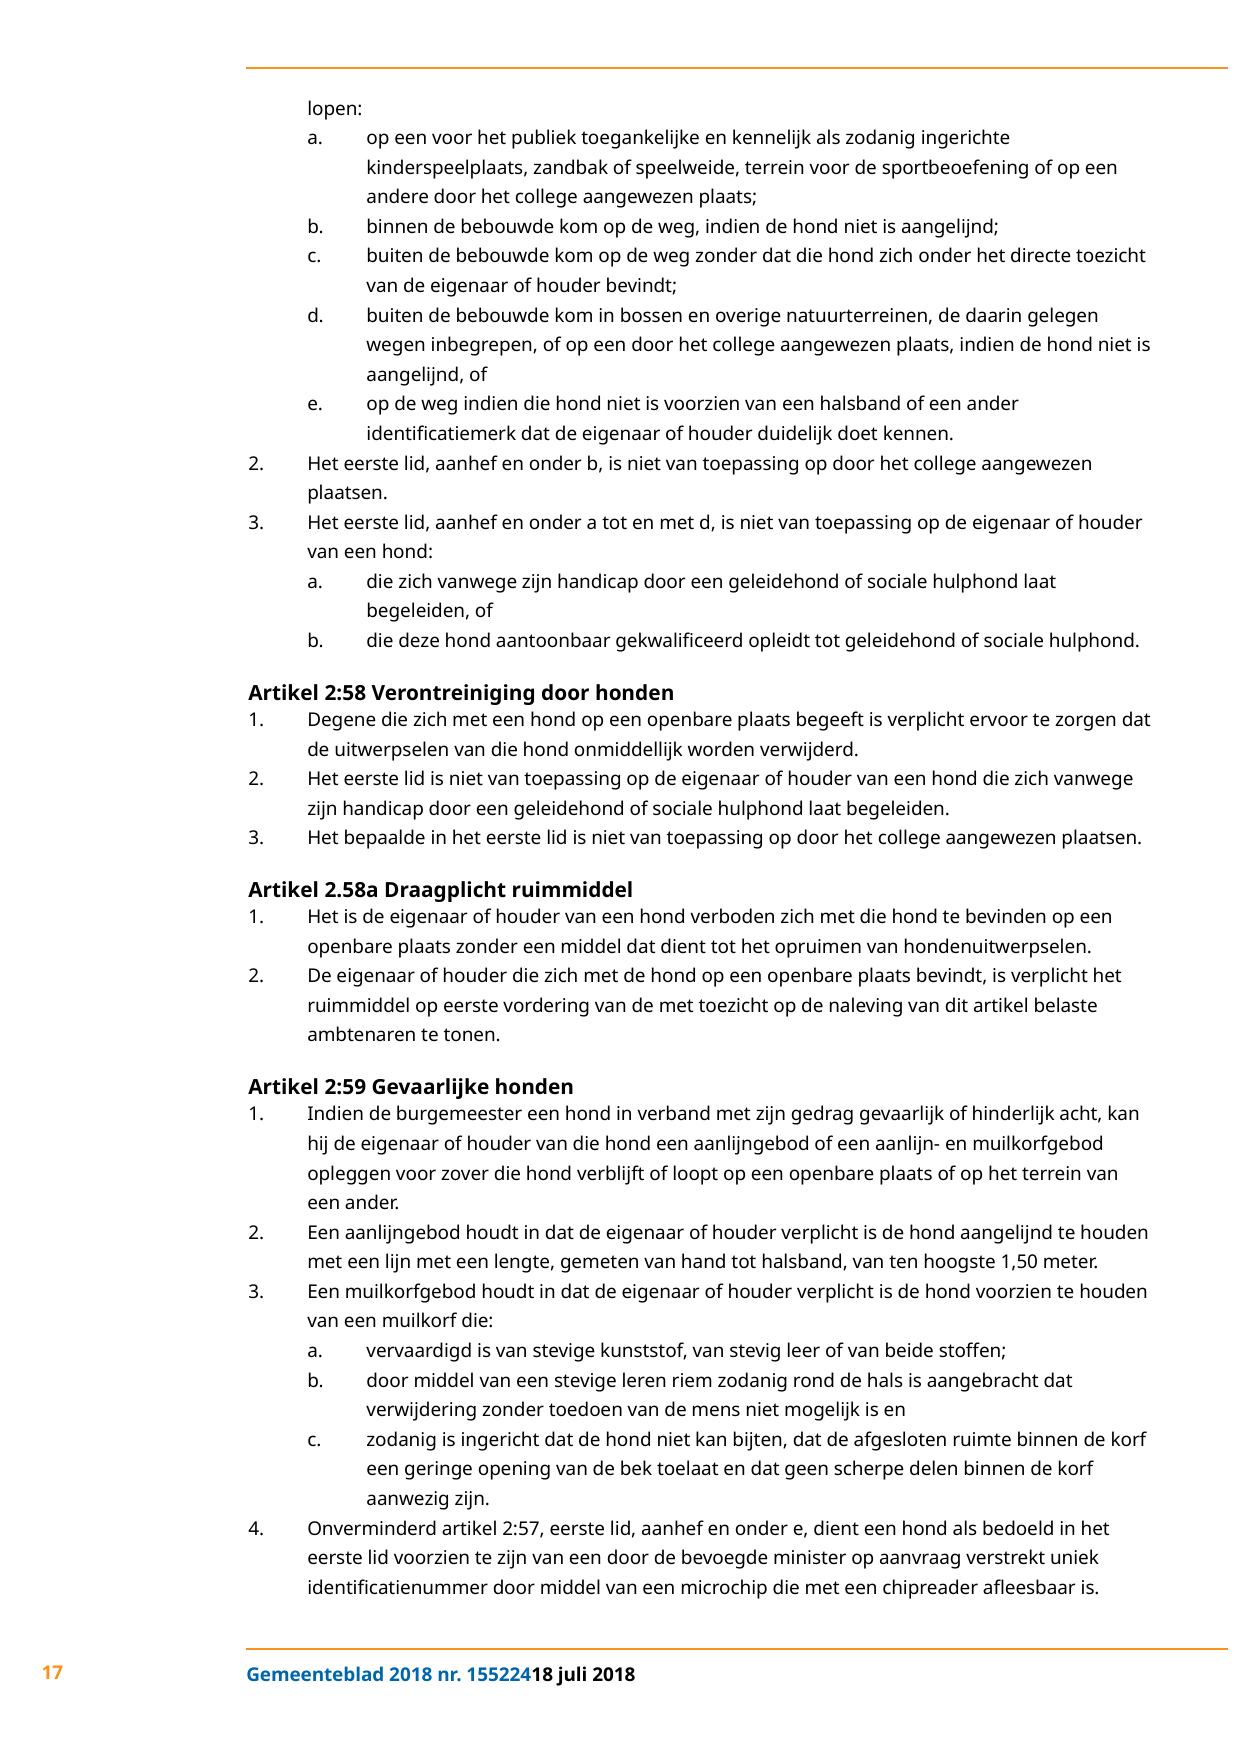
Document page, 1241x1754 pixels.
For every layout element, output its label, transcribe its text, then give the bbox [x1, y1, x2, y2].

list Het is de eigenaar of houder van een hond verboden zich met die hond te bevinden op een openbare plaats zonder een middel dat dient tot het opruimen van hondenuitwerpselen. [248, 903, 1152, 959]
list Degene die zich met een hond op een openbare plaats begeeft is verplicht ervoor te zorgen dat de uitwerpselen van die hond onmiddellijk worden verwijderd. [248, 706, 1152, 761]
list buiten de bebouwde kom in bossen en overige natuurterreinen, de daarin gelegen wegen inbegrepen, of op een door het college aangewezen plaats, indien de hond niet is aangelijnd, of [307, 302, 1152, 387]
list binnen de bebouwde kom op de weg, indien de hond niet is aangelijnd; [307, 213, 1152, 239]
text Artikel 2.58a Draagplicht ruimmiddel [248, 875, 1152, 903]
list die zich vanwege zijn handicap door een geleidehond of sociale hulphond laat begeleiden, of [307, 568, 1152, 623]
list zodanig is ingericht dat de hond niet kan bijten, dat de afgesloten ruimte binnen de korf een geringe opening van de bek toelaat en dat geen scherpe delen binnen de korf aanwezig zijn. [307, 1426, 1152, 1511]
list Indien de burgemeester een hond in verband met zijn gedrag gevaarlijk of hinderlijk acht, kan hij de eigenaar of houder van die hond een aanlijngebod of een aanlijn- en muilkorfgebod opleggen voor zover die hond verblijft of loopt op een openbare plaats of op het terrein van een ander. [248, 1101, 1152, 1215]
list Het bepaalde in het eerste lid is niet van toepassing op door het college aangewezen plaatsen. [248, 824, 1152, 850]
list buiten de bebouwde kom op de weg zonder dat die hond zich onder het directe toezicht van de eigenaar of houder bevindt; [307, 243, 1152, 298]
list Een muilkorfgebod houdt in dat de eigenaar of houder verplicht is de hond voorzien te houden van een muilkorf die: [248, 1278, 1152, 1333]
list op een voor het publiek toegankelijke en kennelijk als zodanig ingerichte kinderspeelplaats, zandbak of speelweide, terrein voor de sportbeoefening of op een andere door het college aangewezen plaats; [307, 124, 1152, 209]
list De eigenaar of houder die zich met de hond op een openbare plaats bevindt, is verplicht het ruimmiddel op eerste vordering van de met toezicht op de naleving van dit artikel belaste ambtenaren te tonen. [248, 962, 1152, 1047]
list lopen: [248, 95, 1152, 121]
text Artikel 2:58 Verontreiniging door honden [248, 678, 1152, 706]
picture [41, 47, 231, 172]
list door middel van een stevige leren riem zodanig rond de hals is aangebracht dat verwijdering zonder toedoen van de mens niet mogelijk is en [307, 1367, 1152, 1422]
list Een aanlijngebod houdt in dat de eigenaar of houder verplicht is de hond aangelijnd te houden met een lijn met een lengte, gemeten van hand tot halsband, van ten hoogste 1,50 meter. [248, 1219, 1152, 1274]
list Het eerste lid, aanhef en onder a tot en met d, is niet van toepassing op de eigenaar of houder van een hond: [248, 509, 1152, 564]
list vervaardigd is van stevige kunststof, van stevig leer of van beide stoffen; [307, 1337, 1152, 1363]
list die deze hond aantoonbaar gekwalificeerd opleidt tot geleidehond of sociale hulphond. [307, 627, 1152, 653]
list op de weg indien die hond niet is voorzien van een halsband of een ander identificatiemerk dat de eigenaar of houder duidelijk doet kennen. [307, 391, 1152, 446]
list Het eerste lid, aanhef en onder b, is niet van toepassing op door het college aangewezen plaatsen. [248, 450, 1152, 505]
list Het eerste lid is niet van toepassing op de eigenaar of houder van een hond die zich vanwege zijn handicap door een geleidehond of sociale hulphond laat begeleiden. [248, 765, 1152, 821]
list Onverminderd artikel 2:57, eerste lid, aanhef en onder e, dient een hond als bedoeld in het eerste lid voorzien te zijn van een door de bevoegde minister op aanvraag verstrekt uniek identificatienummer door middel van een microchip die met een chipreader afleesbaar is. [248, 1515, 1152, 1599]
text Artikel 2:59 Gevaarlijke honden [248, 1072, 1152, 1101]
